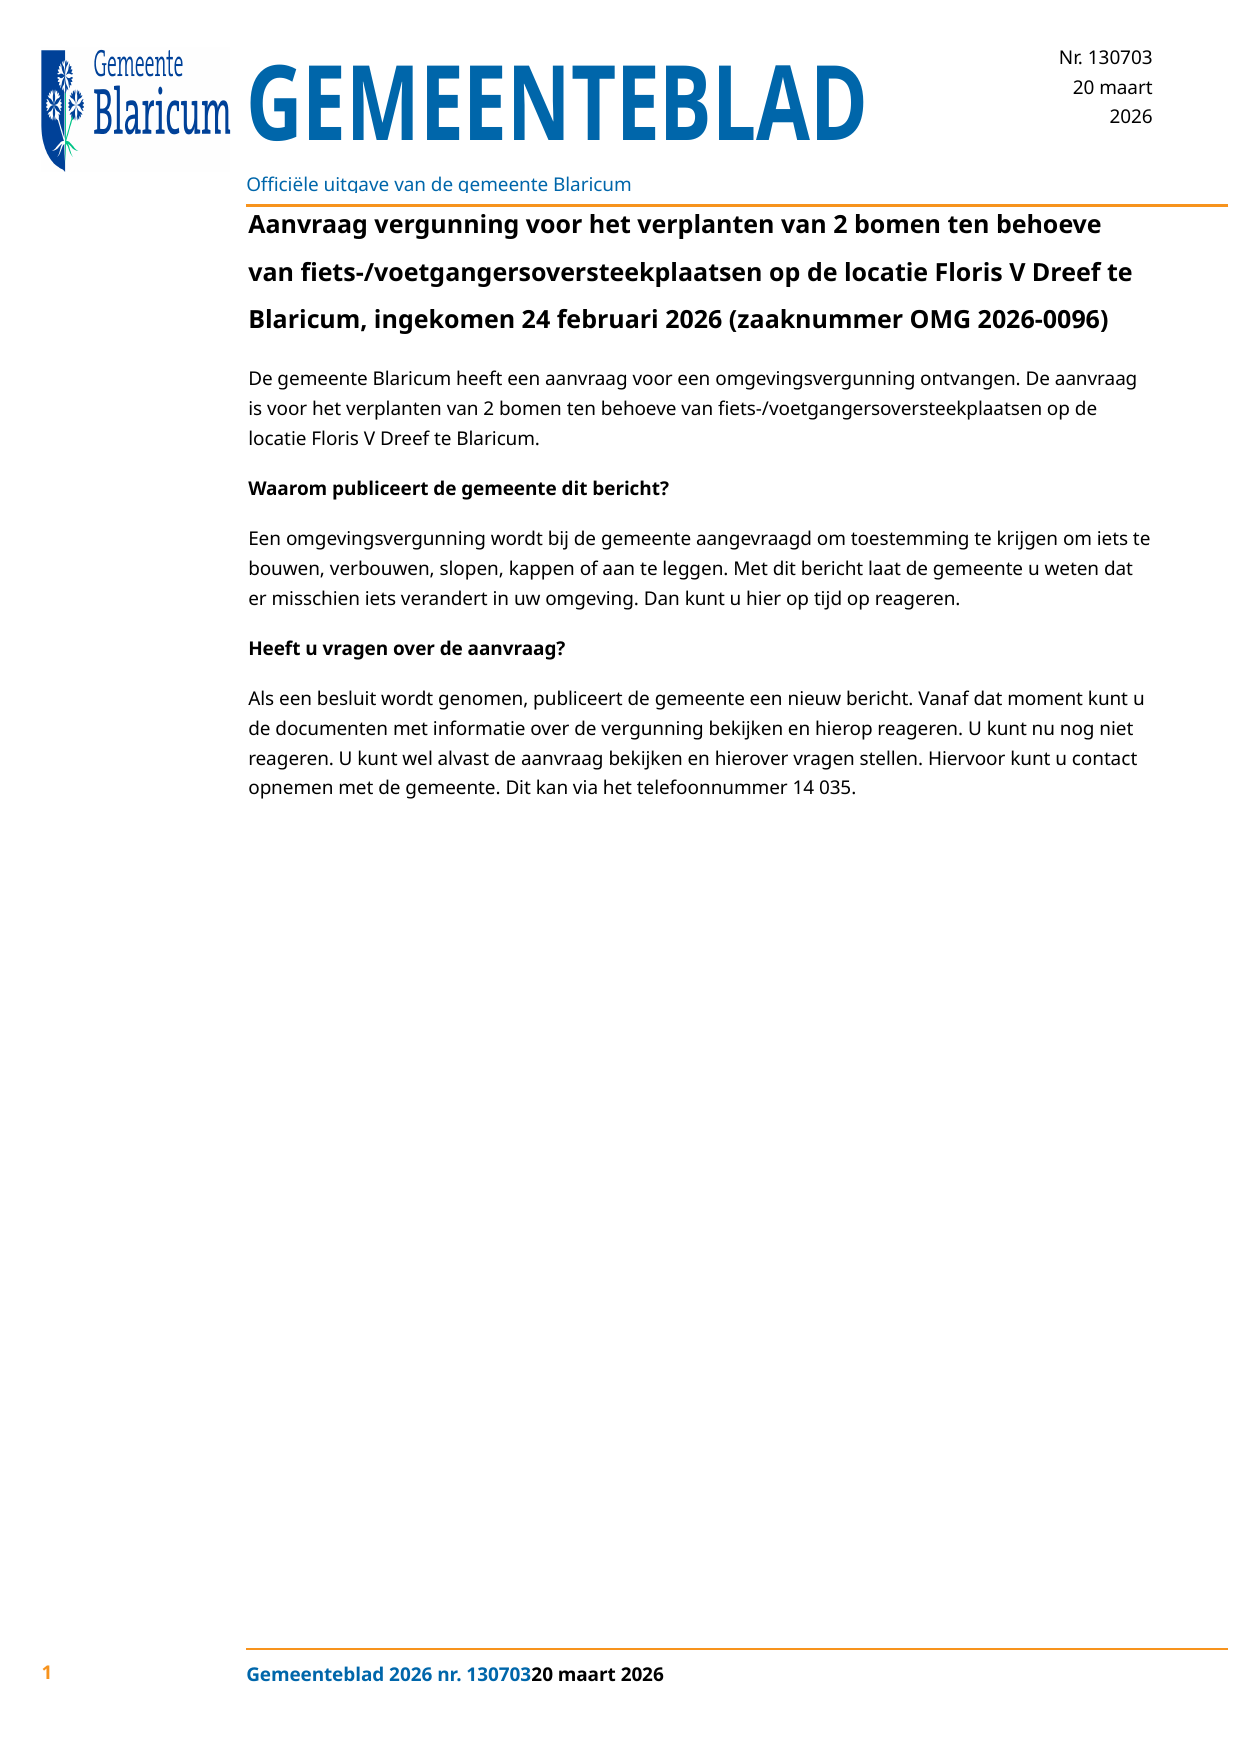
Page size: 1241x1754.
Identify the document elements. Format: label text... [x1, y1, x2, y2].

text Als een besluit wordt genomen, publiceert de gemeente een nieuw bericht. Vanaf dat moment kunt u de documenten met informatie over de vergunning bekijken en hierop reageren. U kunt nu nog niet reageren. U kunt wel alvast de aanvraag bekijken en hierover vragen stellen. Hiervoor kunt u contact opnemen met de gemeente. Dit kan via het telefoonnummer 14 035. [248, 686, 1152, 800]
text Waarom publiceert de gemeente dit bericht? [248, 475, 1152, 501]
picture [41, 47, 231, 172]
text De gemeente Blaricum heeft een aanvraag voor een omgevingsvergunning ontvangen. De aanvraag is voor het verplanten van 2 bomen ten behoeve van fiets-/voetgangersoversteekplaatsen op de locatie Floris V Dreef te Blaricum. [248, 366, 1152, 450]
text Een omgevingsvergunning wordt bij de gemeente aangevraagd om toestemming te krijgen om iets te bouwen, verbouwen, slopen, kappen of aan te leggen. Met dit bericht laat de gemeente u weten dat er misschien iets verandert in uw omgeving. Dan kunt u hier op tijd op reageren. [248, 526, 1152, 610]
text Aanvraag vergunning voor het verplanten van 2 bomen ten behoeve van fiets-/voetgangersoversteekplaatsen op de locatie Floris V Dreef te Blaricum, ingekomen 24 februari 2026 (zaaknummer OMG 2026-0096) [248, 207, 1152, 336]
text Heeft u vragen over de aanvraag? [248, 635, 1152, 661]
